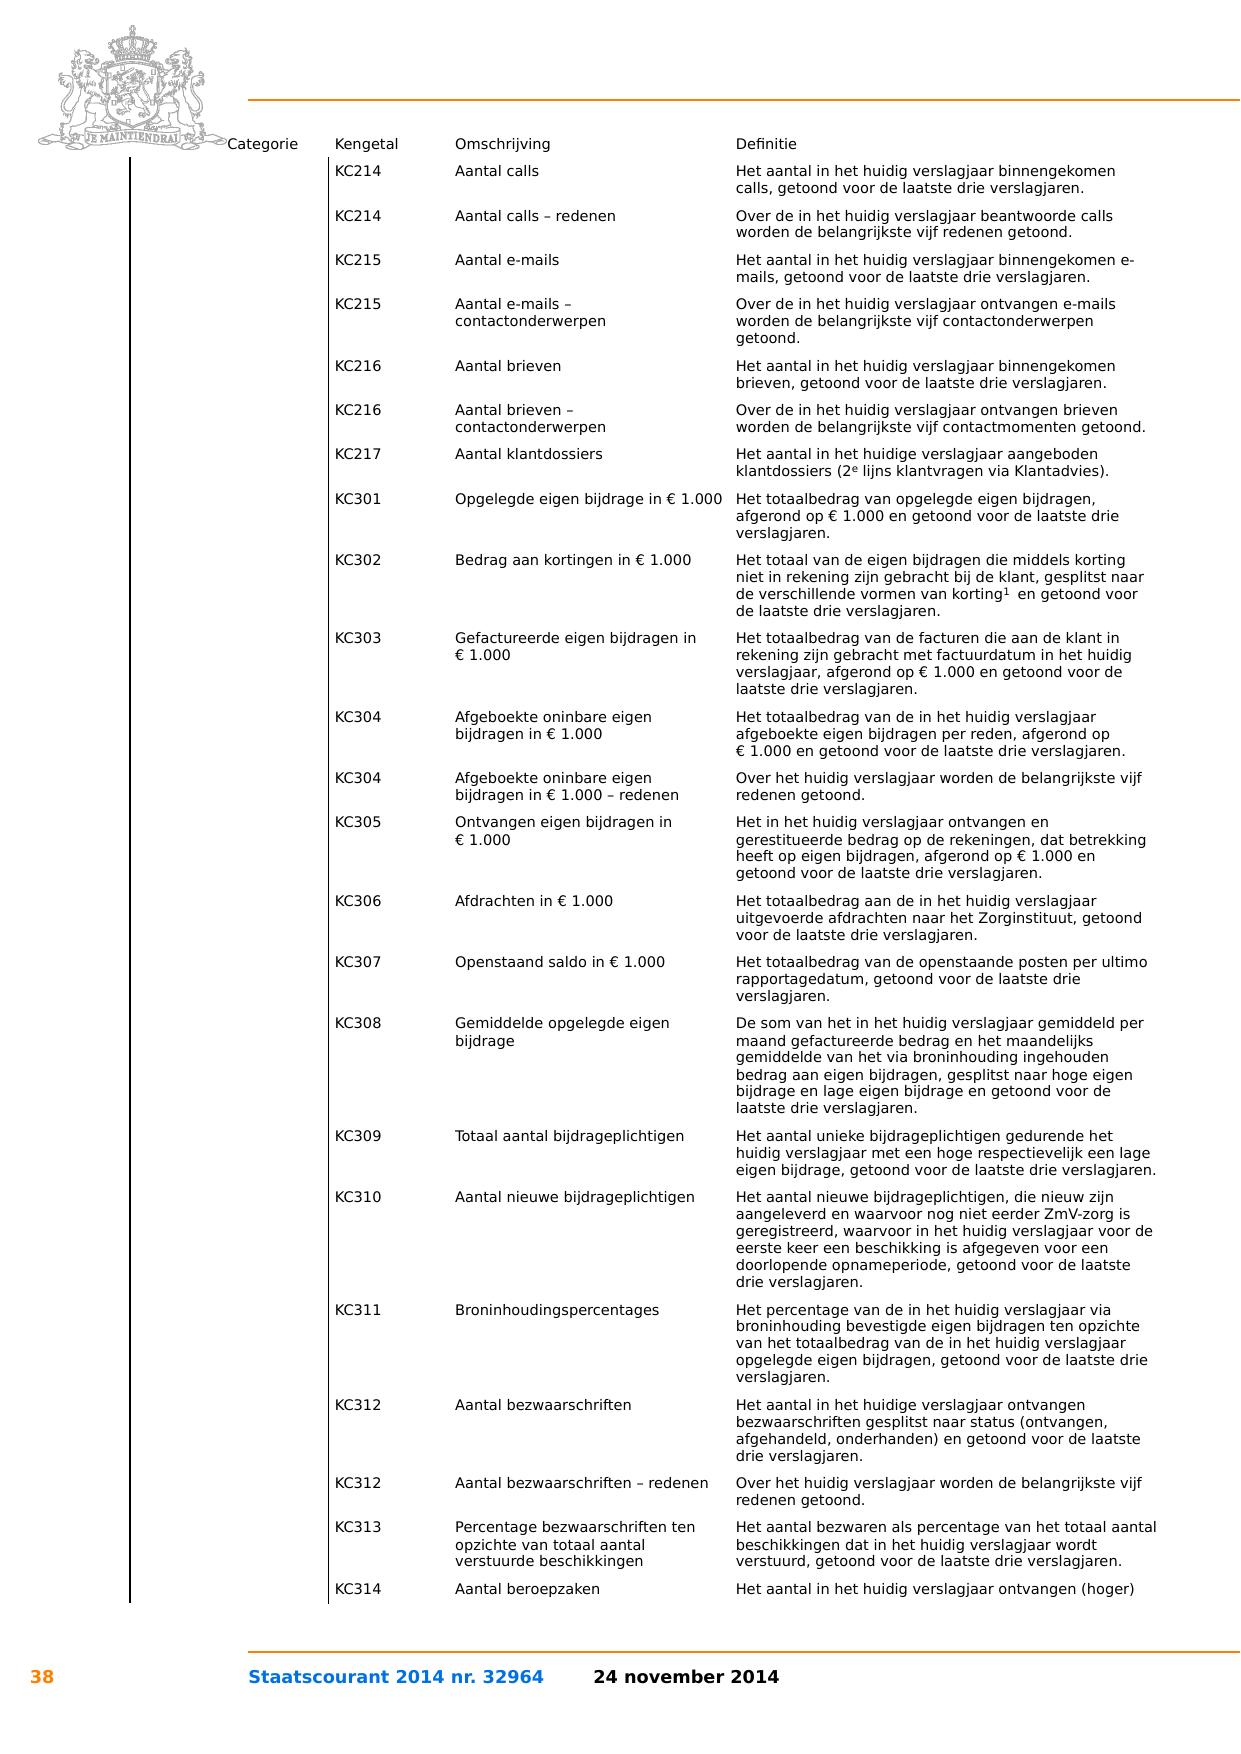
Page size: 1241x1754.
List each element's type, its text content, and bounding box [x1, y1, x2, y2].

table_cell KC310 [329, 1184, 449, 1296]
table_cell [131, 1010, 328, 1122]
table_cell Het totaalbedrag aan de in het huidig verslagjaar uitgevoerde afdrachten naar het Zorginstituut, getoond voor de laatste drie verslagjaren. [730, 888, 1163, 948]
table_cell [131, 352, 328, 396]
table_cell KC312 [329, 1392, 449, 1469]
table_cell Het totaal van de eigen bijdragen die middels korting niet in rekening zijn gebracht bij de klant, gesplitst naar de verschillende vormen van korting1 en getoond voor de laatste drie verslagjaren. [730, 547, 1163, 624]
table_cell [131, 887, 328, 948]
table_cell Het aantal in het huidig verslagjaar ontvangen (hoger) [730, 1576, 1163, 1602]
table_cell Het totaalbedrag van opgelegde eigen bijdragen, afgerond op € 1.000 en getoond voor de laatste drie verslagjaren. [730, 486, 1163, 546]
table_cell [131, 441, 328, 485]
table_cell Openstaand saldo in € 1.000 [450, 949, 729, 1010]
table_cell Over de in het huidig verslagjaar beantwoorde calls worden de belangrijkste vijf redenen getoond. [730, 203, 1163, 246]
table_cell KC314 [329, 1576, 449, 1602]
table_cell Afgeboekte oninbare eigen bijdragen in € 1.000 – redenen [450, 765, 729, 809]
table_cell [131, 948, 328, 1010]
table_cell [131, 1469, 328, 1514]
table_cell [131, 1391, 328, 1469]
table_cell Over het huidig verslagjaar worden de belangrijkste vijf redenen getoond. [730, 765, 1163, 809]
table_cell [131, 290, 328, 352]
table_cell Aantal e-mails [450, 247, 729, 290]
table_cell Bedrag aan kortingen in € 1.000 [450, 547, 729, 624]
picture [38, 25, 227, 150]
table_cell Aantal klantdossiers [450, 442, 729, 485]
table_cell Het in het huidig verslagjaar ontvangen en gerestitueerde bedrag op de rekeningen, dat betrekking heeft op eigen bijdragen, afgerond op € 1.000 en getoond voor de laatste drie verslagjaren. [730, 810, 1163, 887]
table_cell KC313 [329, 1515, 449, 1575]
table_cell KC304 [329, 704, 449, 764]
table_cell [131, 246, 328, 290]
table_cell Het aantal in het huidig verslagjaar binnengekomen e-mails, getoond voor de laatste drie verslagjaren. [730, 247, 1163, 290]
table_cell KC215 [329, 247, 449, 290]
table_cell [131, 158, 328, 202]
table_cell Aantal calls [450, 158, 729, 202]
table_cell KC304 [329, 765, 449, 809]
table_cell Ontvangen eigen bijdragen in € 1.000 [450, 810, 729, 887]
table_cell Aantal calls – redenen [450, 203, 729, 246]
table_cell Gemiddelde opgelegde eigen bijdrage [450, 1011, 729, 1122]
table_cell Aantal brieven – contactonderwerpen [450, 397, 729, 441]
table_header Categorie [131, 131, 328, 157]
table_cell KC312 [329, 1470, 449, 1514]
table_cell Aantal nieuwe bijdrageplichtigen [450, 1184, 729, 1296]
table_cell Aantal bezwaarschriften – redenen [450, 1470, 729, 1514]
table_cell KC216 [329, 353, 449, 396]
table_header Kengetal [329, 131, 449, 157]
table_cell KC217 [329, 442, 449, 485]
table_cell Het aantal bezwaren als percentage van het totaal aantal beschikkingen dat in het huidig verslagjaar wordt verstuurd, getoond voor de laatste drie verslagjaren. [730, 1515, 1163, 1575]
table_cell Het percentage van de in het huidig verslagjaar via broninhouding bevestigde eigen bijdragen ten opzichte van het totaalbedrag van de in het huidig verslagjaar opgelegde eigen bijdragen, getoond voor de laatste drie verslagjaren. [730, 1297, 1163, 1391]
table_cell De som van het in het huidig verslagjaar gemiddeld per maand gefactureerde bedrag en het maandelijks gemiddelde van het via broninhouding ingehouden bedrag aan eigen bijdragen, gesplitst naar hoge eigen bijdrage en lage eigen bijdrage en getoond voor de laatste drie verslagjaren. [730, 1011, 1163, 1122]
table_cell Het totaalbedrag van de facturen die aan de klant in rekening zijn gebracht met factuurdatum in het huidig verslagjaar, afgerond op € 1.000 en getoond voor de laatste drie verslagjaren. [730, 626, 1163, 703]
table_cell Totaal aantal bijdrageplichtigen [450, 1123, 729, 1183]
table_cell KC303 [329, 626, 449, 703]
table_cell [131, 703, 328, 764]
table_cell Percentage bezwaarschriften ten opzichte van totaal aantal verstuurde beschikkingen [450, 1515, 729, 1575]
table_header Omschrijving [450, 131, 729, 157]
table_cell KC307 [329, 949, 449, 1010]
table_cell Over de in het huidig verslagjaar ontvangen brieven worden de belangrijkste vijf contactmomenten getoond. [730, 397, 1163, 441]
table_cell Het aantal in het huidig verslagjaar binnengekomen brieven, getoond voor de laatste drie verslagjaren. [730, 353, 1163, 396]
table_cell KC214 [329, 158, 449, 202]
table_cell [131, 1514, 328, 1575]
table_cell Het aantal in het huidige verslagjaar ontvangen bezwaarschriften gesplitst naar status (ontvangen, afgehandeld, onderhanden) en getoond voor de laatste drie verslagjaren. [730, 1392, 1163, 1469]
table_cell KC306 [329, 888, 449, 948]
table_cell Het aantal in het huidige verslagjaar aangeboden klantdossiers (2e lijns klantvragen via Klantadvies). [730, 442, 1163, 485]
table_cell Het aantal unieke bijdrageplichtigen gedurende het huidig verslagjaar met een hoge respectievelijk een lage eigen bijdrage, getoond voor de laatste drie verslagjaren. [730, 1123, 1163, 1183]
table_cell [131, 764, 328, 809]
table_cell [131, 1122, 328, 1183]
table_cell [131, 1183, 328, 1296]
table_cell KC216 [329, 397, 449, 441]
table_cell Afgeboekte oninbare eigen bijdragen in € 1.000 [450, 704, 729, 764]
table_cell [131, 1575, 328, 1602]
table_cell Broninhoudingspercentages [450, 1297, 729, 1391]
table_cell Opgelegde eigen bijdrage in € 1.000 [450, 486, 729, 546]
table_cell [131, 546, 328, 624]
table_cell Het aantal nieuwe bijdrageplichtigen, die nieuw zijn aangeleverd en waarvoor nog niet eerder ZmV-zorg is geregistreerd, waarvoor in het huidig verslagjaar voor de eerste keer een beschikking is afgegeven voor een doorlopende opnameperiode, getoond voor de laatste drie verslagjaren. [730, 1184, 1163, 1296]
table_cell [131, 1296, 328, 1391]
table_cell Aantal beroepzaken [450, 1576, 729, 1602]
table_cell KC215 [329, 291, 449, 352]
table_cell Aantal e-mails – contactonderwerpen [450, 291, 729, 352]
table_cell KC308 [329, 1011, 449, 1122]
table_header Definitie [730, 131, 1163, 157]
table_cell [131, 809, 328, 887]
table_cell Gefactureerde eigen bijdragen in € 1.000 [450, 626, 729, 703]
table_cell Het totaalbedrag van de openstaande posten per ultimo rapportagedatum, getoond voor de laatste drie verslagjaren. [730, 949, 1163, 1010]
table_cell KC302 [329, 547, 449, 624]
table_cell KC305 [329, 810, 449, 887]
table_cell [131, 202, 328, 246]
table_cell Het totaalbedrag van de in het huidig verslagjaar afgeboekte eigen bijdragen per reden, afgerond op € 1.000 en getoond voor de laatste drie verslagjaren. [730, 704, 1163, 764]
table_cell KC311 [329, 1297, 449, 1391]
table_cell Het aantal in het huidig verslagjaar binnengekomen calls, getoond voor de laatste drie verslagjaren. [730, 158, 1163, 202]
table_cell Aantal brieven [450, 353, 729, 396]
table_cell [131, 485, 328, 546]
table_cell [131, 396, 328, 441]
table_cell [131, 625, 328, 703]
table_cell Afdrachten in € 1.000 [450, 888, 729, 948]
table_cell KC301 [329, 486, 449, 546]
table_cell Aantal bezwaarschriften [450, 1392, 729, 1469]
table_cell Over de in het huidig verslagjaar ontvangen e-mails worden de belangrijkste vijf contactonderwerpen getoond. [730, 291, 1163, 352]
table_cell KC309 [329, 1123, 449, 1183]
table_cell KC214 [329, 203, 449, 246]
table_cell Over het huidig verslagjaar worden de belangrijkste vijf redenen getoond. [730, 1470, 1163, 1514]
